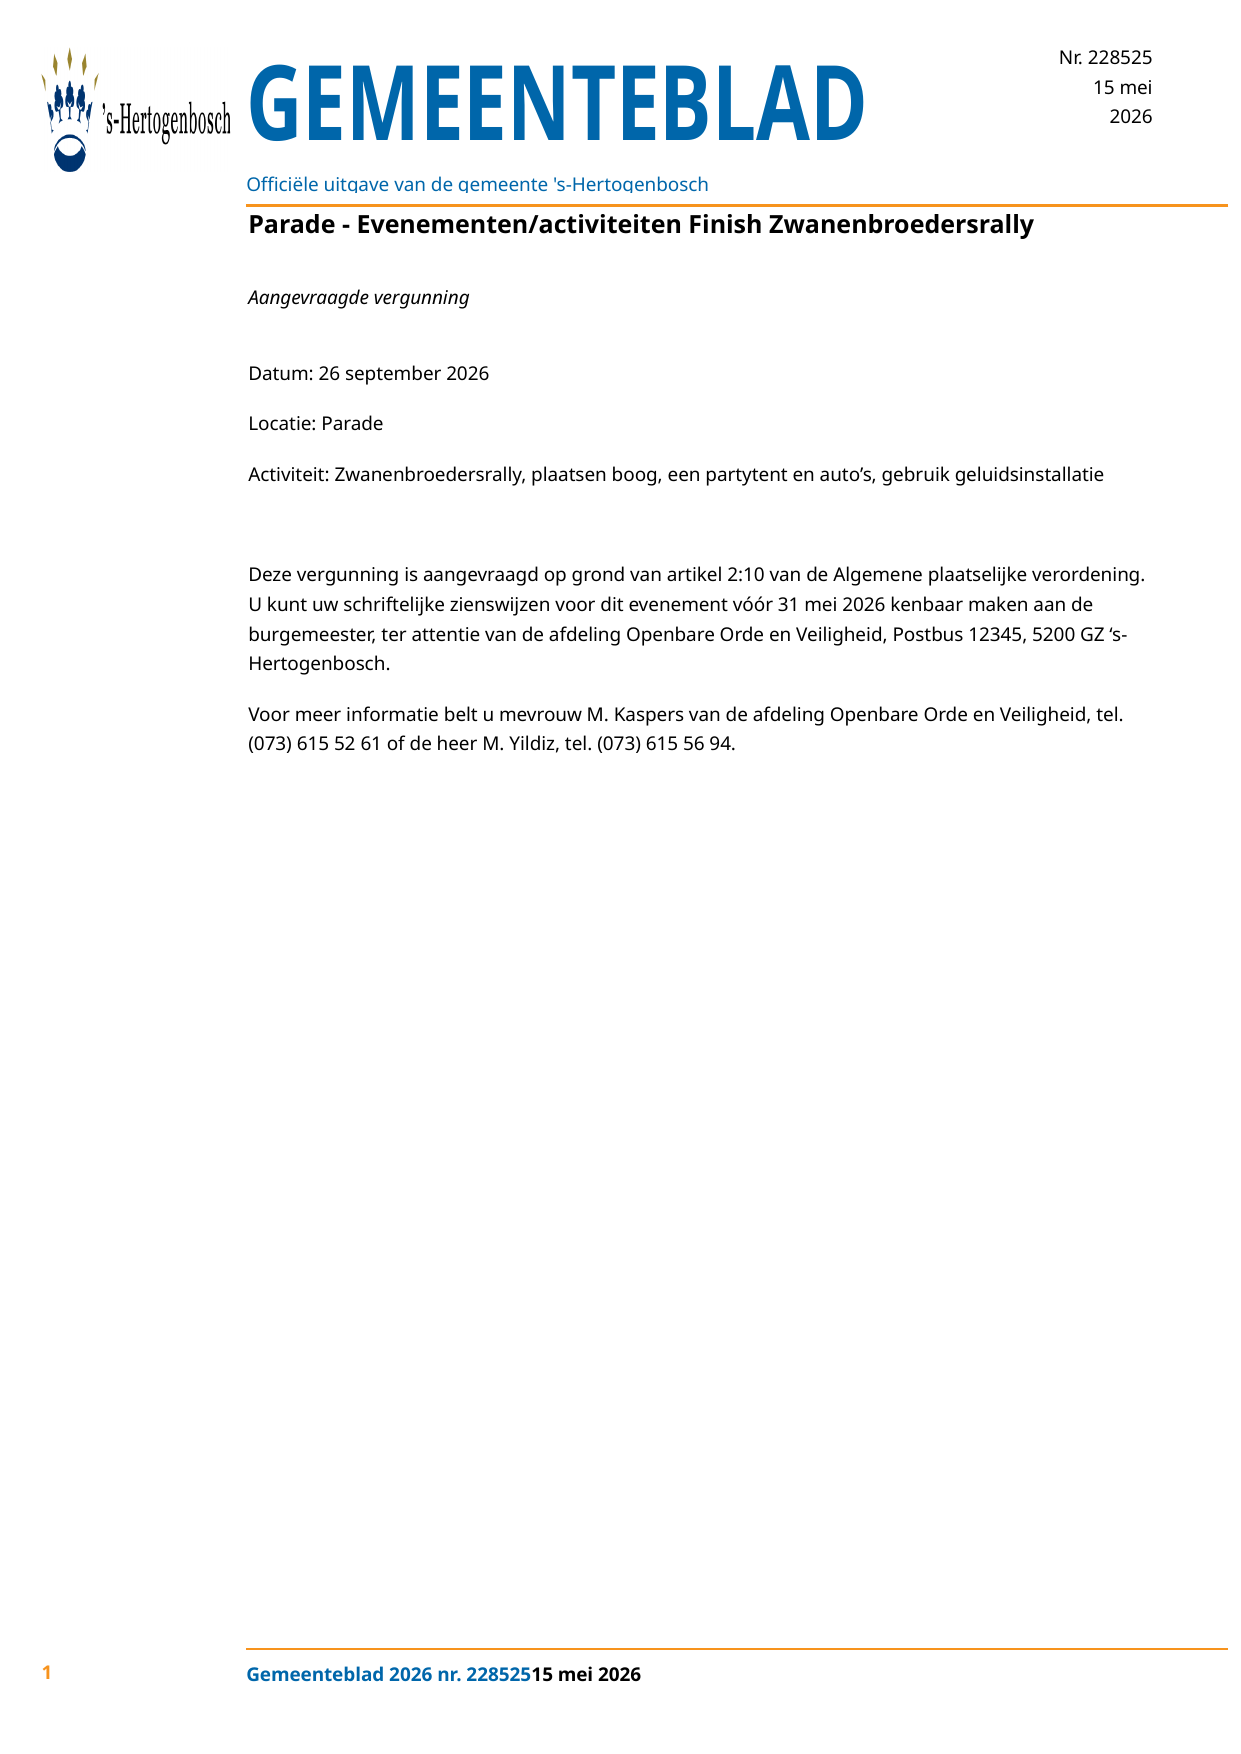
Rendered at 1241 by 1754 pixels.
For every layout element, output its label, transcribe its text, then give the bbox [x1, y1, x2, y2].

picture [41, 47, 231, 172]
text Aangevraagde vergunning [248, 284, 1152, 309]
text Datum: 26 september 2026 [248, 360, 1152, 386]
text Locatie: Parade [248, 410, 1152, 436]
text Activiteit: Zwanenbroedersrally, plaatsen boog, een partytent en auto’s, gebruik geluidsinstallatie [248, 461, 1152, 487]
text Deze vergunning is aangevraagd op grond van artikel 2:10 van de Algemene plaatselijke verordening. U kunt uw schriftelijke zienswijzen voor dit evenement vóór 31 mei 2026 kenbaar maken aan de burgemeester, ter attentie van de afdeling Openbare Orde en Veiligheid, Postbus 12345, 5200 GZ ‘s-Hertogenbosch. [248, 562, 1152, 676]
text Parade - Evenementen/activiteiten Finish Zwanenbroedersrally [248, 207, 1152, 241]
text Voor meer informatie belt u mevrouw M. Kaspers van de afdeling Openbare Orde en Veiligheid, tel. (073) 615 52 61 of de heer M. Yildiz, tel. (073) 615 56 94. [248, 701, 1152, 756]
